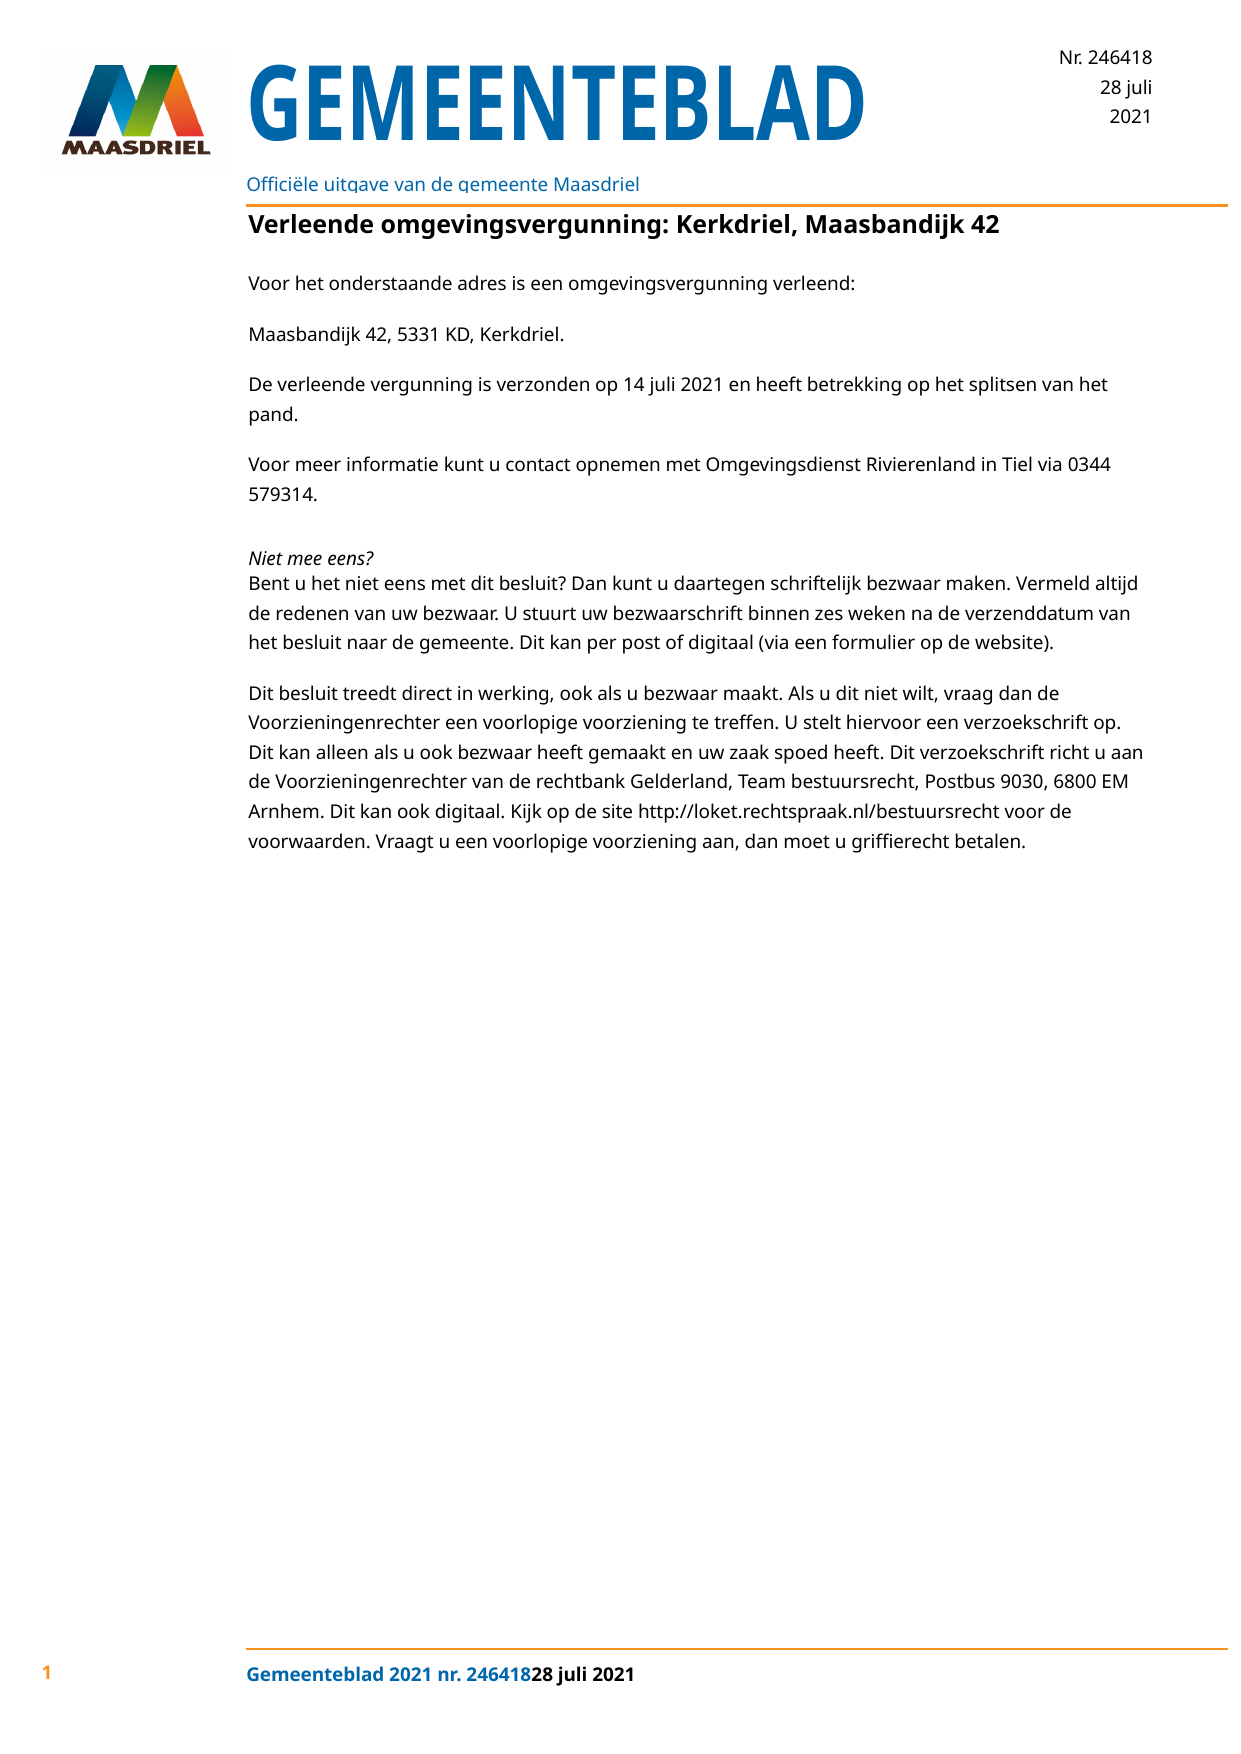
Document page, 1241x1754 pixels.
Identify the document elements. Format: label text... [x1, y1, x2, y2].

text Niet mee eens? [248, 545, 1152, 570]
text Dit besluit treedt direct in werking, ook als u bezwaar maakt. Als u dit niet wilt, vraag dan de Voorzieningenrechter een voorlopige voorziening te treffen. U stelt hiervoor een verzoekschrift op. Dit kan alleen als u ook bezwaar heeft gemaakt en uw zaak spoed heeft. Dit verzoekschrift richt u aan de Voorzieningenrechter van de rechtbank Gelderland, Team bestuursrecht, Postbus 9030, 6800 EM Arnhem. Dit kan ook digitaal. Kijk op de site http://loket.rechtspraak.nl/bestuursrecht voor de voorwaarden. Vraagt u een voorlopige voorziening aan, dan moet u griffierecht betalen. [248, 680, 1152, 854]
text Voor meer informatie kunt u contact opnemen met Omgevingsdienst Rivierenland in Tiel via 0344 579314. [248, 451, 1152, 506]
picture [41, 47, 231, 172]
text Verleende omgevingsvergunning: Kerkdriel, Maasbandijk 42 [248, 207, 1152, 241]
text Bent u het niet eens met dit besluit? Dan kunt u daartegen schriftelijk bezwaar maken. Vermeld altijd de redenen van uw bezwaar. U stuurt uw bezwaarschrift binnen zes weken na de verzenddatum van het besluit naar de gemeente. Dit kan per post of digitaal (via een formulier op de website). [248, 570, 1152, 655]
text Maasbandijk 42, 5331 KD, Kerkdriel. [248, 321, 1152, 346]
text De verleende vergunning is verzonden op 14 juli 2021 en heeft betrekking op het splitsen van het pand. [248, 371, 1152, 426]
text Voor het onderstaande adres is een omgevingsvergunning verleend: [248, 270, 1152, 296]
